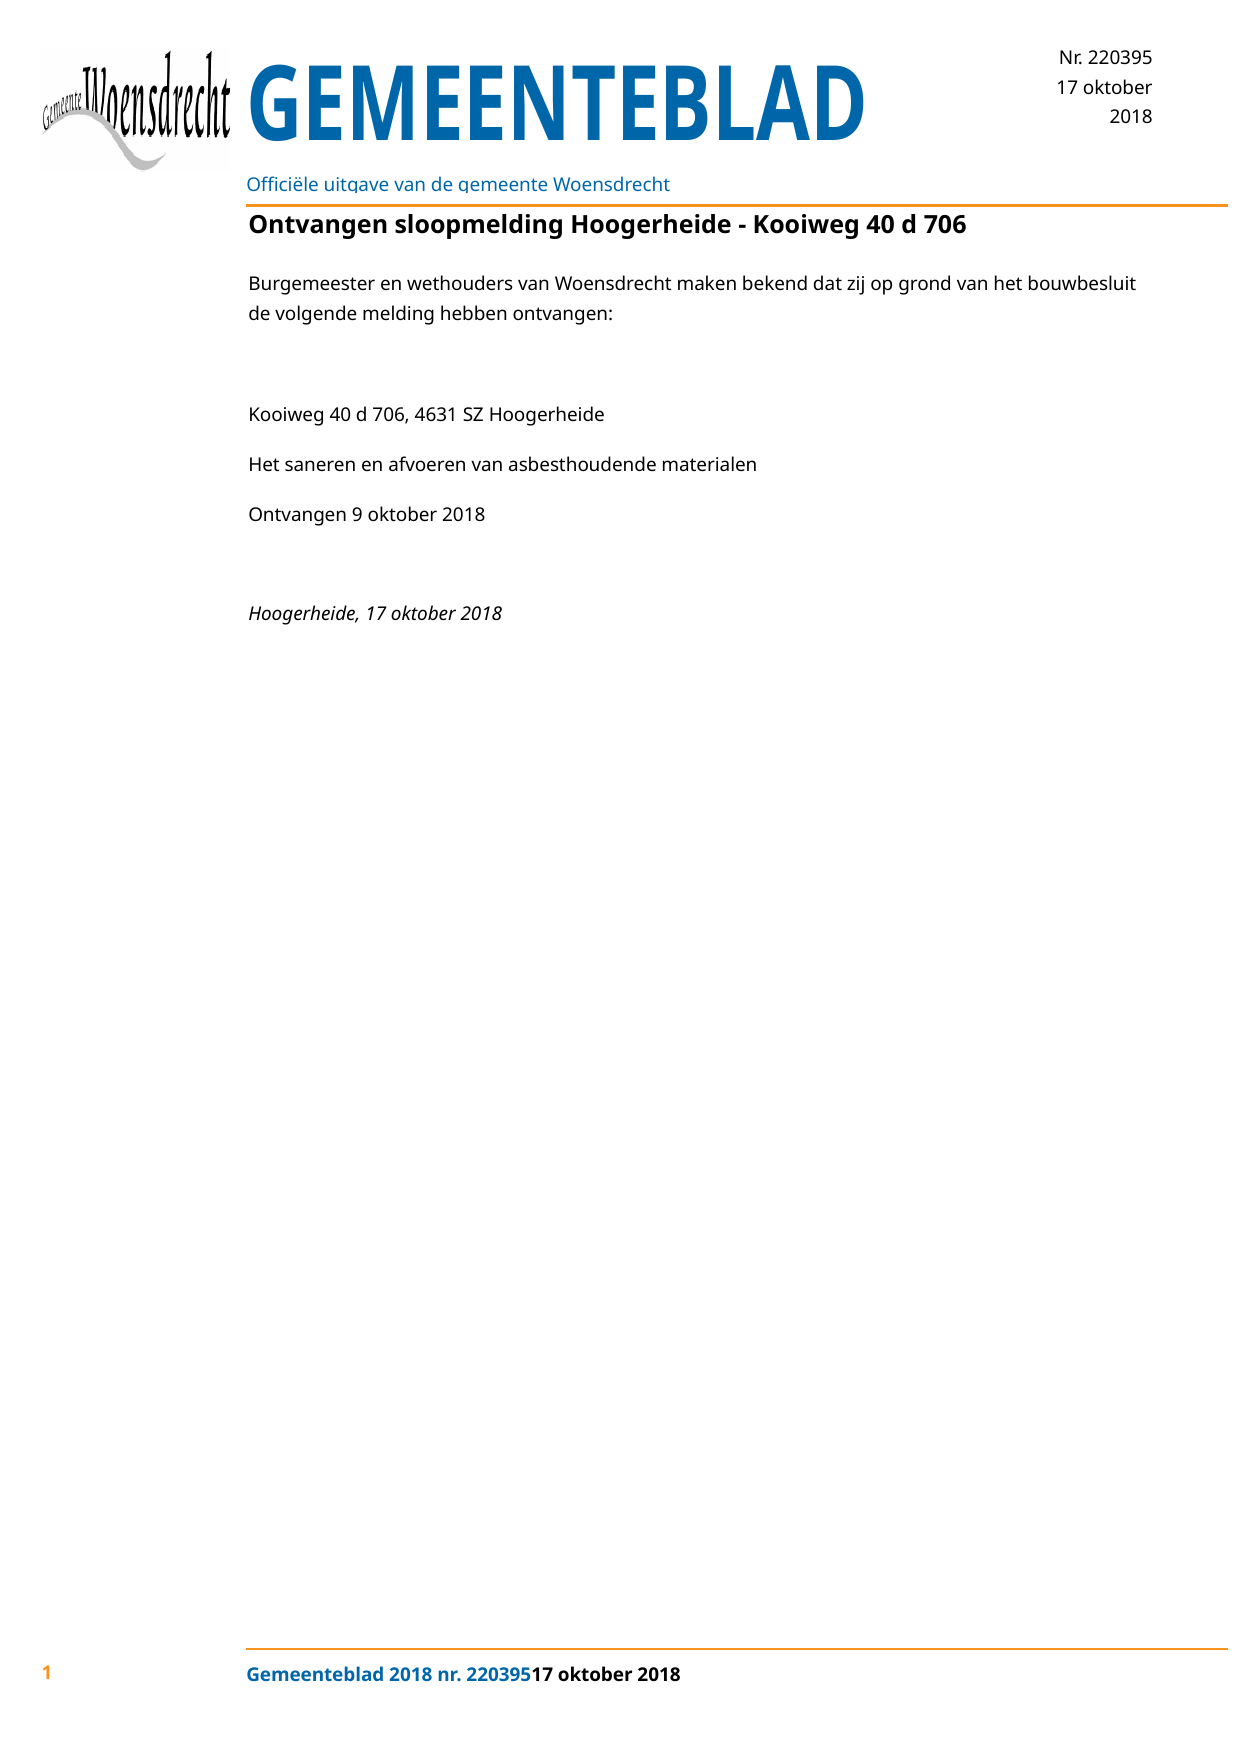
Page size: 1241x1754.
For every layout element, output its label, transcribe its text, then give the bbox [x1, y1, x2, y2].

text Burgemeester en wethouders van Woensdrecht maken bekend dat zij op grond van het bouwbesluit de volgende melding hebben ontvangen: [248, 270, 1152, 326]
text Hoogerheide, 17 oktober 2018 [248, 600, 1152, 626]
text Ontvangen sloopmelding Hoogerheide - Kooiweg 40 d 706 [248, 207, 1152, 241]
text Ontvangen 9 oktober 2018 [248, 502, 1152, 527]
text Het saneren en afvoeren van asbesthoudende materialen [248, 451, 1152, 477]
picture [41, 47, 231, 172]
text Kooiweg 40 d 706, 4631 SZ Hoogerheide [248, 401, 1152, 426]
